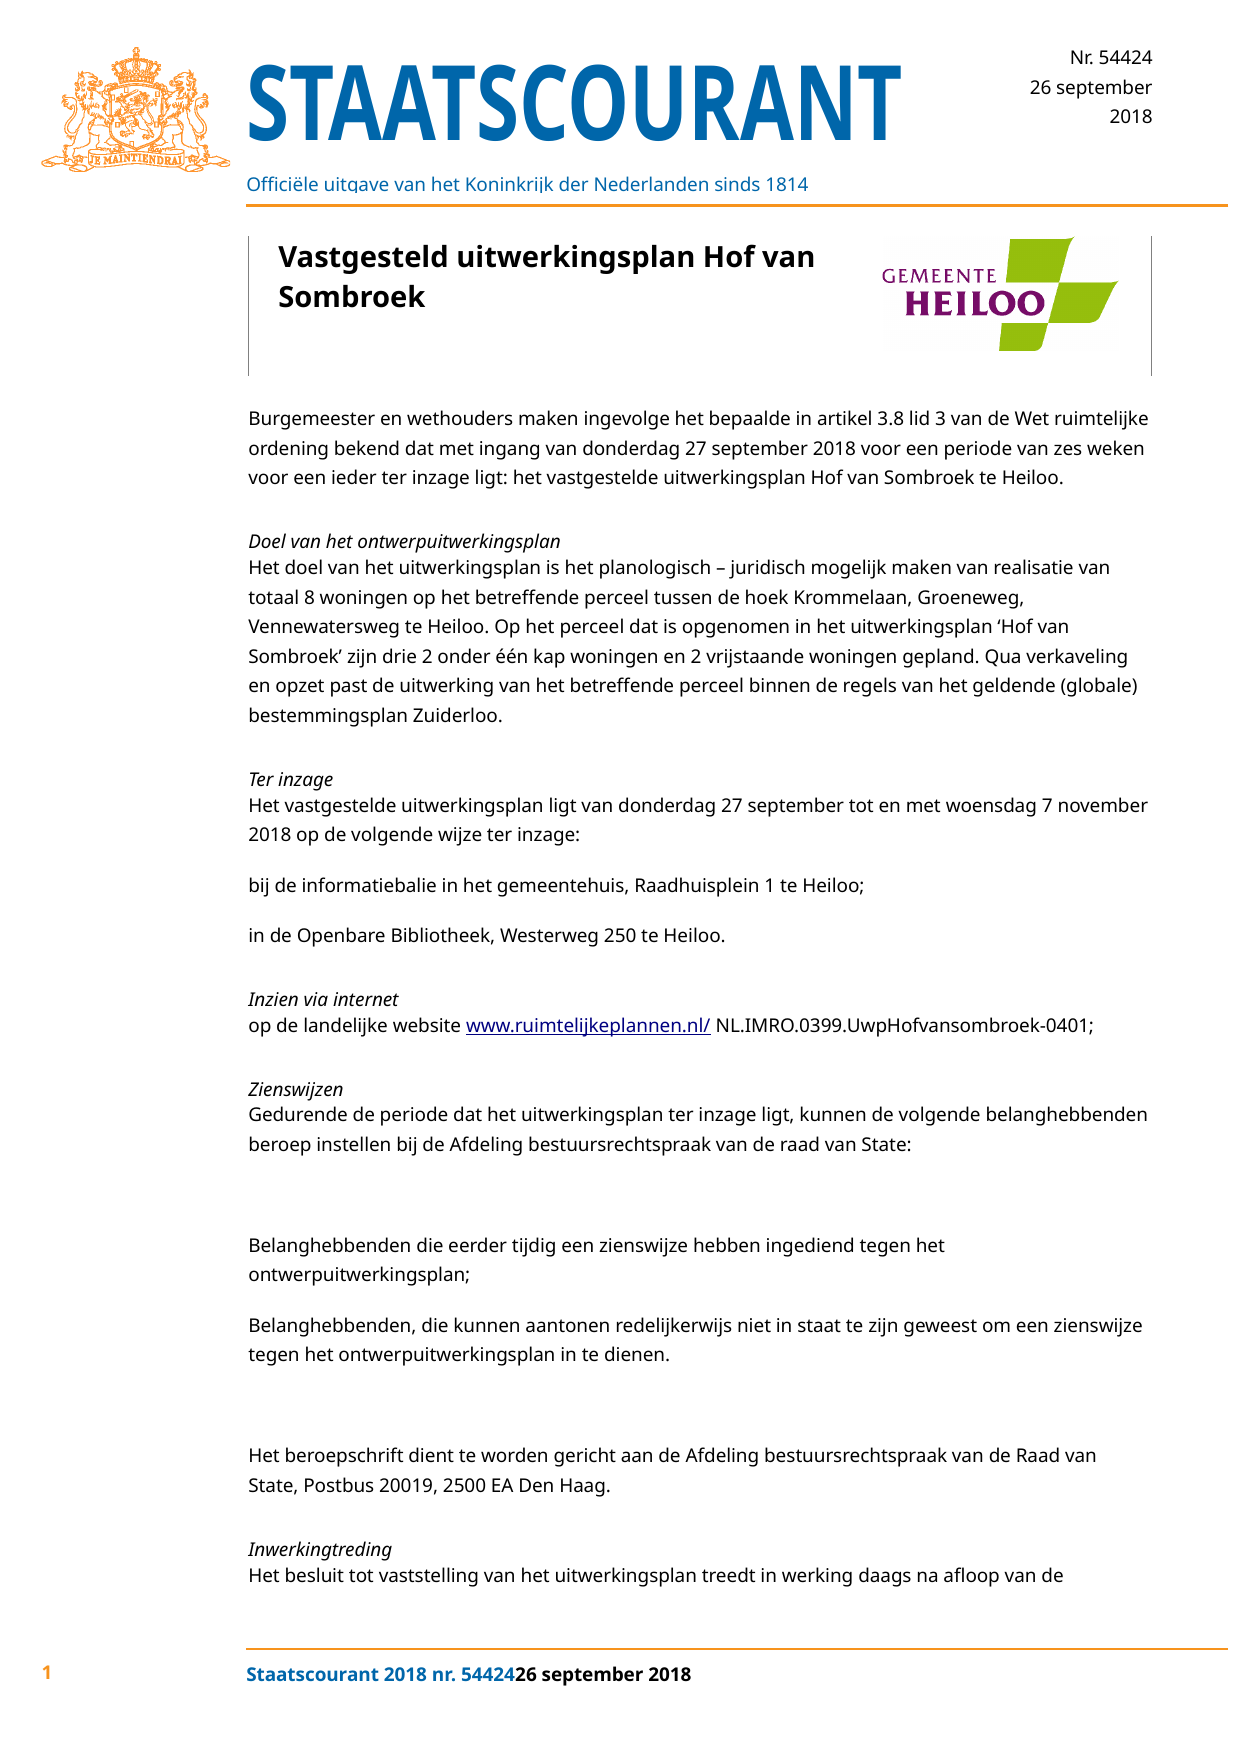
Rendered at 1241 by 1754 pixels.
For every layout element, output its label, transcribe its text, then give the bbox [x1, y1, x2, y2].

text Doel van het ontwerpuitwerkingsplan [248, 528, 1152, 554]
table_header Vastgesteld uitwerkingsplan Hof van Sombroek [249, 236, 850, 376]
text Inwerkingtreding [248, 1536, 1152, 1562]
text Zienswijzen [248, 1076, 1152, 1102]
text Burgemeester en wethouders maken ingevolge het bepaalde in artikel 3.8 lid 3 van de Wet ruimtelijke ordening bekend dat met ingang van donderdag 27 september 2018 voor een periode van zes weken voor een ieder ter inzage ligt: het vastgestelde uitwerkingsplan Hof van Sombroek te Heiloo. [248, 405, 1152, 490]
text Het doel van het uitwerkingsplan is het planologisch – juridisch mogelijk maken van realisatie van totaal 8 woningen op het betreffende perceel tussen de hoek Krommelaan, Groeneweg, Vennewatersweg te Heiloo. Op het perceel dat is opgenomen in het uitwerkingsplan ‘Hof van Sombroek’ zijn drie 2 onder één kap woningen en 2 vrijstaande woningen gepland. Qua verkaveling en opzet past de uitwerking van het betreffende perceel binnen de regels van het geldende (globale) bestemmingsplan Zuiderloo. [248, 554, 1152, 728]
text Het beroepschrift dient te worden gericht aan de Afdeling bestuursrechtspraak van de Raad van State, Postbus 20019, 2500 EA Den Haag. [248, 1442, 1152, 1498]
text Belanghebbenden die eerder tijdig een zienswijze hebben ingediend tegen het ontwerpuitwerkingsplan; [248, 1232, 1152, 1287]
picture [41, 47, 231, 172]
text Gedurende de periode dat het uitwerkingsplan ter inzage ligt, kunnen de volgende belanghebbenden beroep instellen bij de Afdeling bestuursrechtspraak van de raad van State: [248, 1102, 1152, 1157]
text Het besluit tot vaststelling van het uitwerkingsplan treedt in werking daags na afloop van de [248, 1562, 1152, 1587]
picture [882, 236, 1119, 351]
text Inzien via internet [248, 986, 1152, 1012]
text bij de informatiebalie in het gemeentehuis, Raadhuisplein 1 te Heiloo; [248, 872, 1152, 898]
text op de landelijke website www.ruimtelijkeplannen.nl/ NL.IMRO.0399.UwpHofvansombroek-0401; [248, 1012, 1152, 1038]
text Belanghebbenden, die kunnen aantonen redelijkerwijs niet in staat te zijn geweest om een zienswijze tegen het ontwerpuitwerkingsplan in te dienen. [248, 1312, 1152, 1367]
text Ter inzage [248, 766, 1152, 792]
text in de Openbare Bibliotheek, Westerweg 250 te Heiloo. [248, 922, 1152, 948]
table_header [850, 236, 1151, 376]
text Het vastgestelde uitwerkingsplan ligt van donderdag 27 september tot en met woensdag 7 november 2018 op de volgende wijze ter inzage: [248, 792, 1152, 847]
